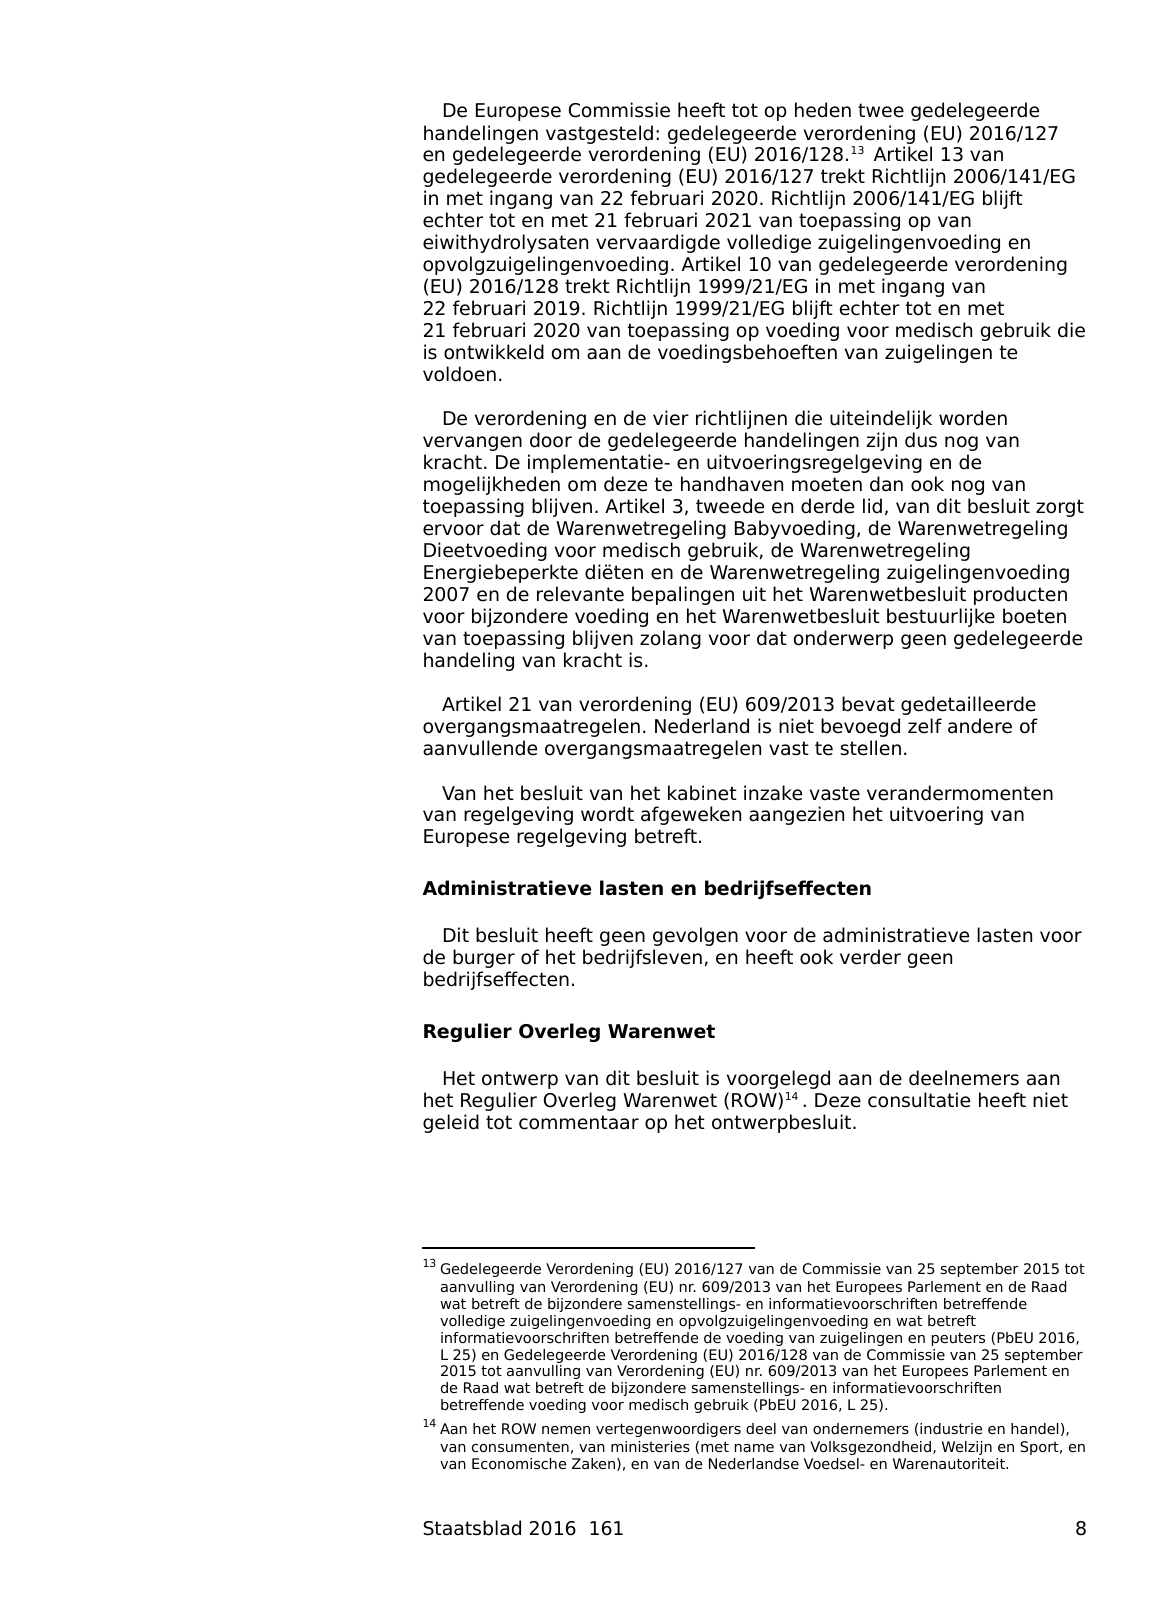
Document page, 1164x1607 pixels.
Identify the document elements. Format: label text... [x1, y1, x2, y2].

text Van het besluit van het kabinet inzake vaste verandermomenten van regelgeving wordt afgeweken aangezien het uitvoering van Europese regelgeving betreft. [422, 782, 1087, 848]
text De Europese Commissie heeft tot op heden twee gedelegeerde handelingen vastgesteld: gedelegeerde verordening (EU) 2016/127 en gedelegeerde verordening (EU) 2016/128. Artikel 13 van gedelegeerde verordening (EU) 2016/127 trekt Richtlijn 2006/141/EG in met ingang van 22 februari 2020. Richtlijn 2006/141/EG blijft echter tot en met 21 februari 2021 van toepassing op van eiwithydrolysaten vervaardigde volledige zuigelingenvoeding en opvolgzuigelingenvoeding. Artikel 10 van gedelegeerde verordening (EU) 2016/128 trekt Richtlijn 1999/21/EG in met ingang van 22 februari 2019. Richtlijn 1999/21/EG blijft echter tot en met 21 februari 2020 van toepassing op voeding voor medisch gebruik die is ontwikkeld om aan de voedingsbehoeften van zuigelingen te voldoen. [422, 100, 1087, 386]
subtitle Regulier Overleg Warenwet [422, 1021, 1087, 1043]
text Aan het ROW nemen vertegenwoordigers deel van ondernemers (industrie en handel), van consumenten, van ministeries (met name van Volksgezondheid, Welzijn en Sport, en van Economische Zaken), en van de Nederlandse Voedsel- en Warenautoriteit. [422, 1417, 1087, 1473]
text Dit besluit heeft geen gevolgen voor de administratieve lasten voor de burger of het bedrijfsleven, en heeft ook verder geen bedrijfseffecten. [422, 925, 1087, 991]
subtitle Administratieve lasten en bedrijfseffecten [422, 878, 1087, 900]
text De verordening en de vier richtlijnen die uiteindelijk worden vervangen door de gedelegeerde handelingen zijn dus nog van kracht. De implementatie- en uitvoeringsregelgeving en de mogelijkheden om deze te handhaven moeten dan ook nog van toepassing blijven. Artikel 3, tweede en derde lid, van dit besluit zorgt ervoor dat de Warenwetregeling Babyvoeding, de Warenwetregeling Dieetvoeding voor medisch gebruik, de Warenwetregeling Energiebeperkte diëten en de Warenwetregeling zuigelingenvoeding 2007 en de relevante bepalingen uit het Warenwetbesluit producten voor bijzondere voeding en het Warenwetbesluit bestuurlijke boeten van toepassing blijven zolang voor dat onderwerp geen gedelegeerde handeling van kracht is. [422, 408, 1087, 672]
text Artikel 21 van verordening (EU) 609/2013 bevat gedetailleerde overgangsmaatregelen. Nederland is niet bevoegd zelf andere of aanvullende overgangsmaatregelen vast te stellen. [422, 694, 1087, 760]
text Gedelegeerde Verordening (EU) 2016/127 van de Commissie van 25 september 2015 tot aanvulling van Verordening (EU) nr. 609/2013 van het Europees Parlement en de Raad wat betreft de bijzondere samenstellings- en informatievoorschriften betreffende volledige zuigelingenvoeding en opvolgzuigelingenvoeding en wat betreft informatievoorschriften betreffende de voeding van zuigelingen en peuters (PbEU 2016, L 25) en Gedelegeerde Verordening (EU) 2016/128 van de Commissie van 25 september 2015 tot aanvulling van Verordening (EU) nr. 609/2013 van het Europees Parlement en de Raad wat betreft de bijzondere samenstellings- en informatievoorschriften betreffende voeding voor medisch gebruik (PbEU 2016, L 25). [422, 1257, 1087, 1414]
text Het ontwerp van dit besluit is voorgelegd aan de deelnemers aan het Regulier Overleg Warenwet (ROW). Deze consultatie heeft niet geleid tot commentaar op het ontwerpbesluit. [422, 1068, 1087, 1134]
